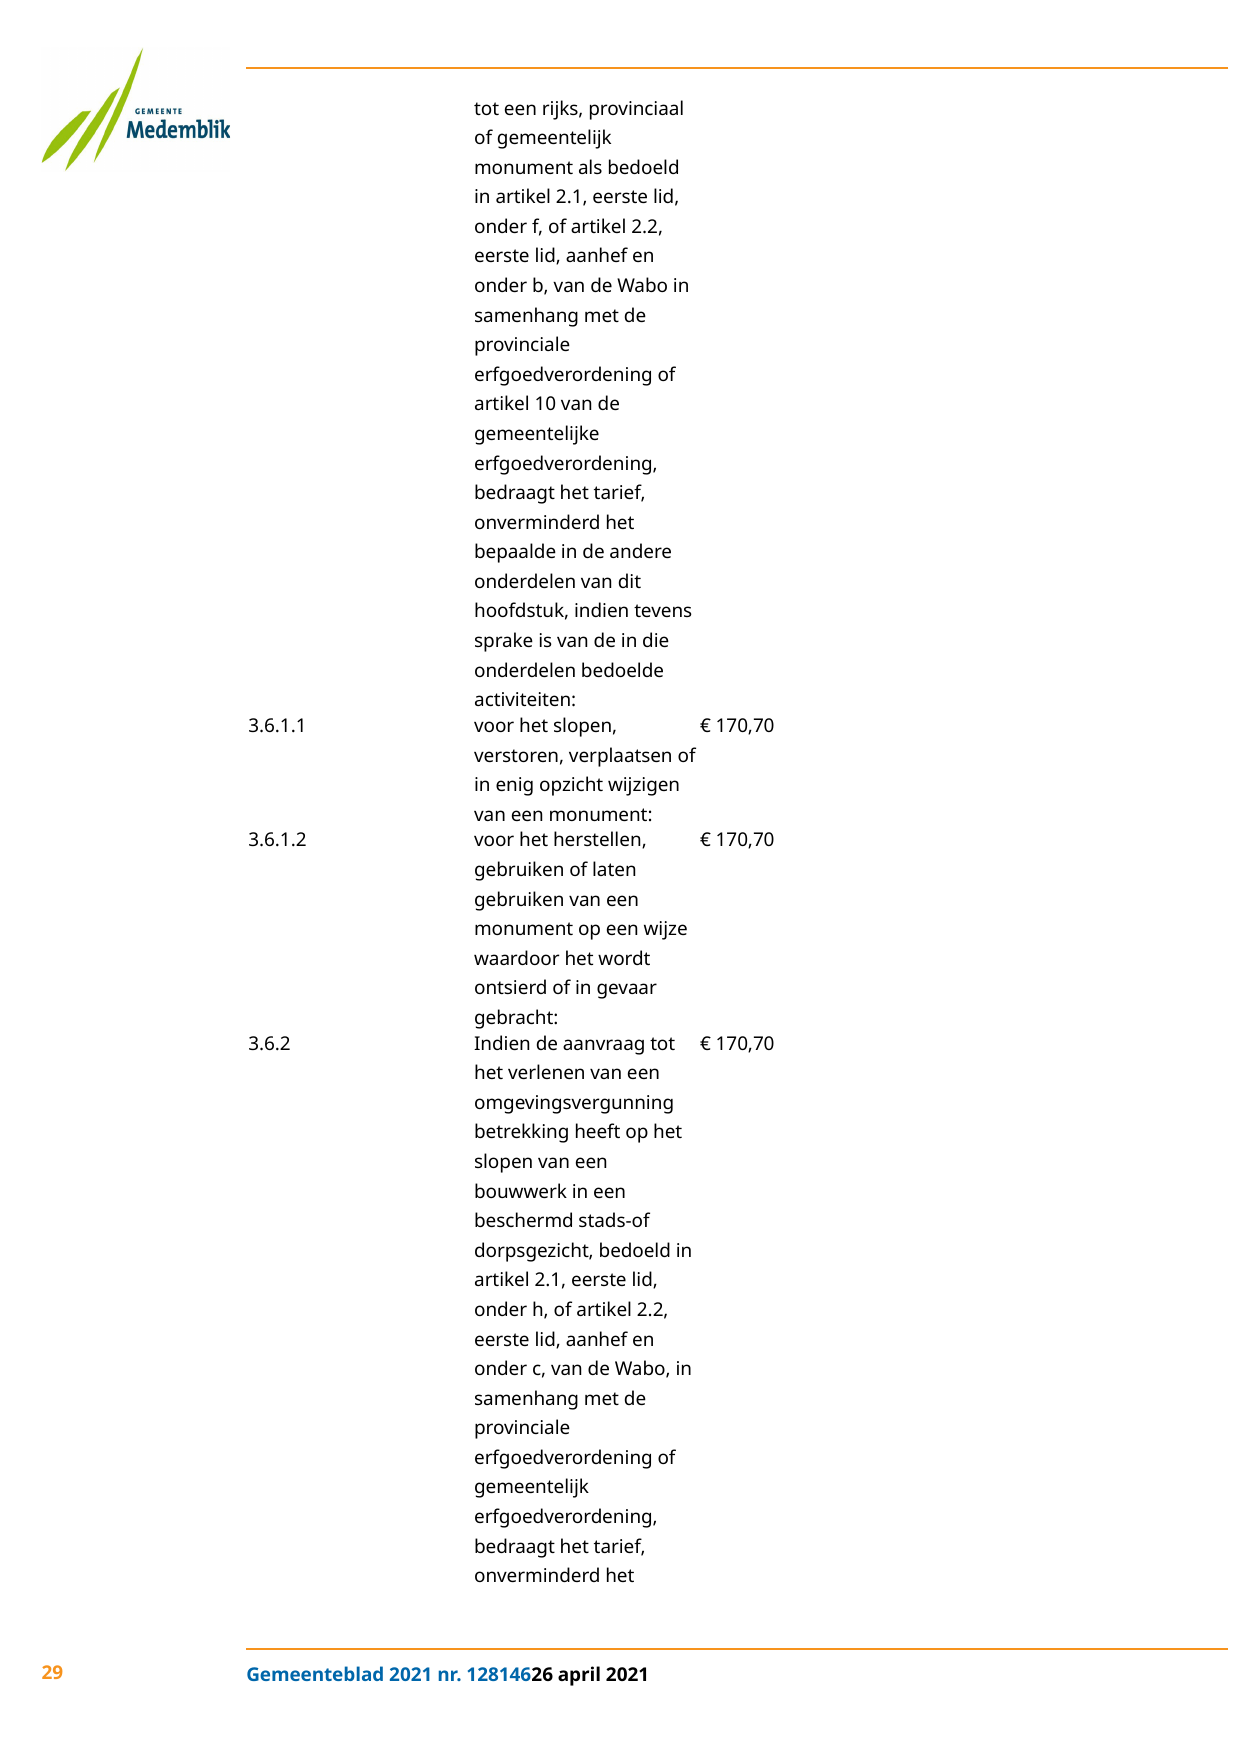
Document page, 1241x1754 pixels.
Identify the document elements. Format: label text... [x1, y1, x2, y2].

table_cell tot een rijks, provinciaal of gemeentelijk monument als bedoeld in artikel 2.1, eerste lid, onder f, of artikel 2.2, eerste lid, aanhef en onder b, van de Wabo in samenhang met de provinciale erfgoedverordening of artikel 10 van de gemeentelijke erfgoedverordening, bedraagt het tarief, onverminderd het bepaalde in de andere onderdelen van dit hoofdstuk, indien tevens sprake is van de in die onderdelen bedoelde activiteiten: [474, 95, 700, 712]
table_cell [926, 827, 1152, 1030]
table_cell € 170,70 [700, 827, 926, 1030]
table_cell 3.6.1.1 [248, 712, 474, 827]
table_cell 3.6.1.2 [248, 827, 474, 1030]
table_cell [700, 95, 926, 712]
table_cell [926, 1030, 1152, 1588]
table_cell voor het herstellen, gebruiken of laten gebruiken van een monument op een wijze waardoor het wordt ontsierd of in gevaar gebracht: [474, 827, 700, 1030]
table_cell Indien de aanvraag tot het verlenen van een omgevingsvergunning betrekking heeft op het slopen van een bouwwerk in een beschermd stads-of dorpsgezicht, bedoeld in artikel 2.1, eerste lid, onder h, of artikel 2.2, eerste lid, aanhef en onder c, van de Wabo, in samenhang met de provinciale erfgoedverordening of gemeentelijk erfgoedverordening, bedraagt het tarief, onverminderd het [474, 1030, 700, 1588]
table_cell 3.6.2 [248, 1030, 474, 1588]
table_cell € 170,70 [700, 712, 926, 827]
table_cell [926, 712, 1152, 827]
table_cell € 170,70 [700, 1030, 926, 1588]
table_cell voor het slopen, verstoren, verplaatsen of in enig opzicht wijzigen van een monument: [474, 712, 700, 827]
table_cell [248, 95, 474, 712]
picture [41, 47, 231, 172]
table_cell [926, 95, 1152, 712]
